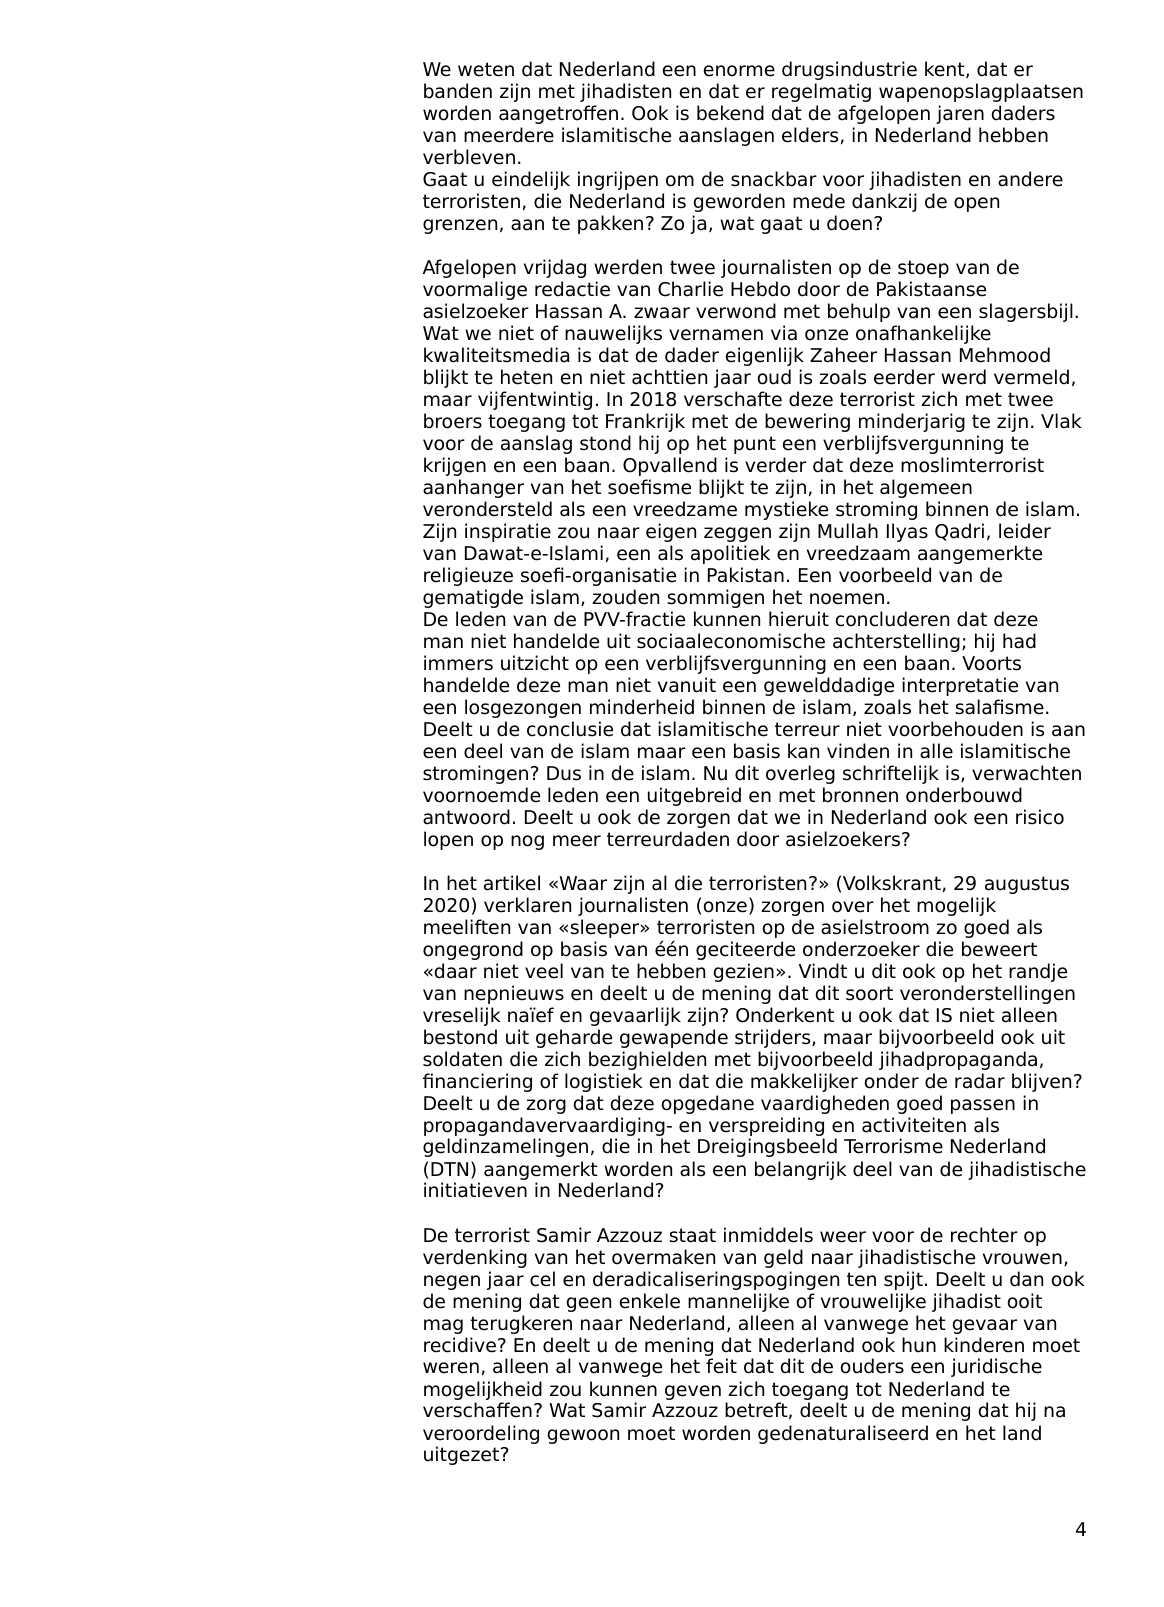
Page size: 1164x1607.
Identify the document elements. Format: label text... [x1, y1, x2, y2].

text De leden van de PVV-fractie kunnen hieruit concluderen dat deze man niet handelde uit sociaaleconomische achterstelling; hij had immers uitzicht op een verblijfsvergunning en een baan. Voorts handelde deze man niet vanuit een gewelddadige interpretatie van een losgezongen minderheid binnen de islam, zoals het salafisme. [422, 609, 1087, 719]
text We weten dat Nederland een enorme drugsindustrie kent, dat er banden zijn met jihadisten en dat er regelmatig wapenopslagplaatsen worden aangetroffen. Ook is bekend dat de afgelopen jaren daders van meerdere islamitische aanslagen elders, in Nederland hebben verbleven. [422, 59, 1087, 169]
text Deelt u de conclusie dat islamitische terreur niet voorbehouden is aan een deel van de islam maar een basis kan vinden in alle islamitische stromingen? Dus in de islam. Nu dit overleg schriftelijk is, verwachten voornoemde leden een uitgebreid en met bronnen onderbouwd antwoord. Deelt u ook de zorgen dat we in Nederland ook een risico lopen op nog meer terreurdaden door asielzoekers? [422, 719, 1087, 851]
text Afgelopen vrijdag werden twee journalisten op de stoep van de voormalige redactie van Charlie Hebdo door de Pakistaanse asielzoeker Hassan A. zwaar verwond met behulp van een slagersbijl. Wat we niet of nauwelijks vernamen via onze onafhankelijke kwaliteitsmedia is dat de dader eigenlijk Zaheer Hassan Mehmood blijkt te heten en niet achttien jaar oud is zoals eerder werd vermeld, maar vijfentwintig. In 2018 verschafte deze terrorist zich met twee broers toegang tot Frankrijk met de bewering minderjarig te zijn. Vlak voor de aanslag stond hij op het punt een verblijfsvergunning te krijgen en een baan. Opvallend is verder dat deze moslimterrorist aanhanger van het soefisme blijkt te zijn, in het algemeen verondersteld als een vreedzame mystieke stroming binnen de islam. Zijn inspiratie zou naar eigen zeggen zijn Mullah Ilyas Qadri, leider van Dawat-e-Islami, een als apolitiek en vreedzaam aangemerkte religieuze soefi-organisatie in Pakistan. Een voorbeeld van de gematigde islam, zouden sommigen het noemen. [422, 257, 1087, 609]
text In het artikel «Waar zijn al die terroristen?» (Volkskrant, 29 augustus 2020) verklaren journalisten (onze) zorgen over het mogelijk meeliften van «sleeper» terroristen op de asielstroom zo goed als ongegrond op basis van één geciteerde onderzoeker die beweert «daar niet veel van te hebben gezien». Vindt u dit ook op het randje van nepnieuws en deelt u de mening dat dit soort veronderstellingen vreselijk naïef en gevaarlijk zijn? Onderkent u ook dat IS niet alleen bestond uit geharde gewapende strijders, maar bijvoorbeeld ook uit soldaten die zich bezighielden met bijvoorbeeld jihadpropaganda, financiering of logistiek en dat die makkelijker onder de radar blijven? Deelt u de zorg dat deze opgedane vaardigheden goed passen in propagandavervaardiging- en verspreiding en activiteiten als geldinzamelingen, die in het Dreigingsbeeld Terrorisme Nederland (DTN) aangemerkt worden als een belangrijk deel van de jihadistische initiatieven in Nederland? [422, 873, 1087, 1202]
text De terrorist Samir Azzouz staat inmiddels weer voor de rechter op verdenking van het overmaken van geld naar jihadistische vrouwen, negen jaar cel en deradicaliseringspogingen ten spijt. Deelt u dan ook de mening dat geen enkele mannelijke of vrouwelijke jihadist ooit mag terugkeren naar Nederland, alleen al vanwege het gevaar van recidive? En deelt u de mening dat Nederland ook hun kinderen moet weren, alleen al vanwege het feit dat dit de ouders een juridische mogelijkheid zou kunnen geven zich toegang tot Nederland te verschaffen? Wat Samir Azzouz betreft, deelt u de mening dat hij na veroordeling gewoon moet worden gedenaturaliseerd en het land uitgezet? [422, 1224, 1087, 1466]
text Gaat u eindelijk ingrijpen om de snackbar voor jihadisten en andere terroristen, die Nederland is geworden mede dankzij de open grenzen, aan te pakken? Zo ja, wat gaat u doen? [422, 169, 1087, 235]
